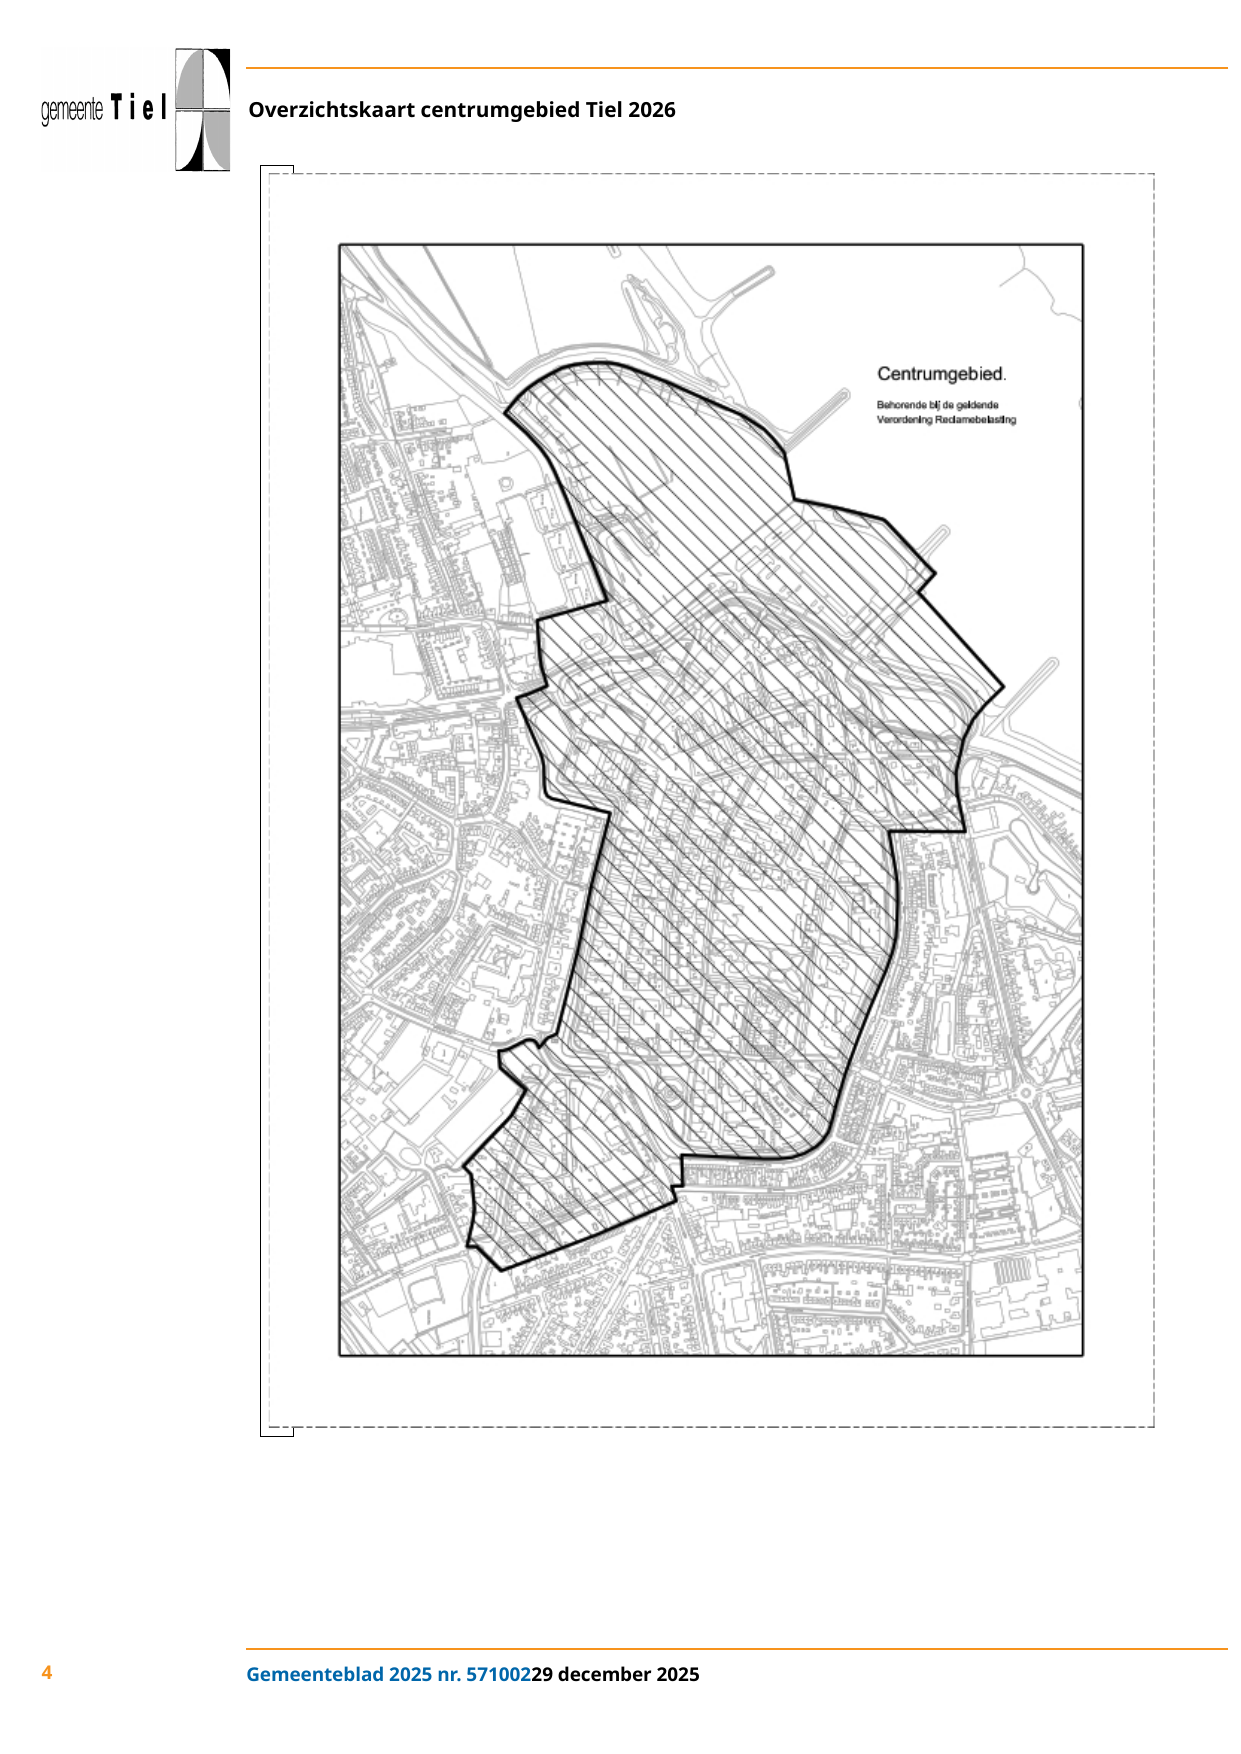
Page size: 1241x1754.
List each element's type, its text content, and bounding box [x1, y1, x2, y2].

picture [268, 173, 1155, 1428]
text Overzichtskaart centrumgebied Tiel 2026 [248, 95, 1152, 123]
picture [41, 47, 231, 172]
